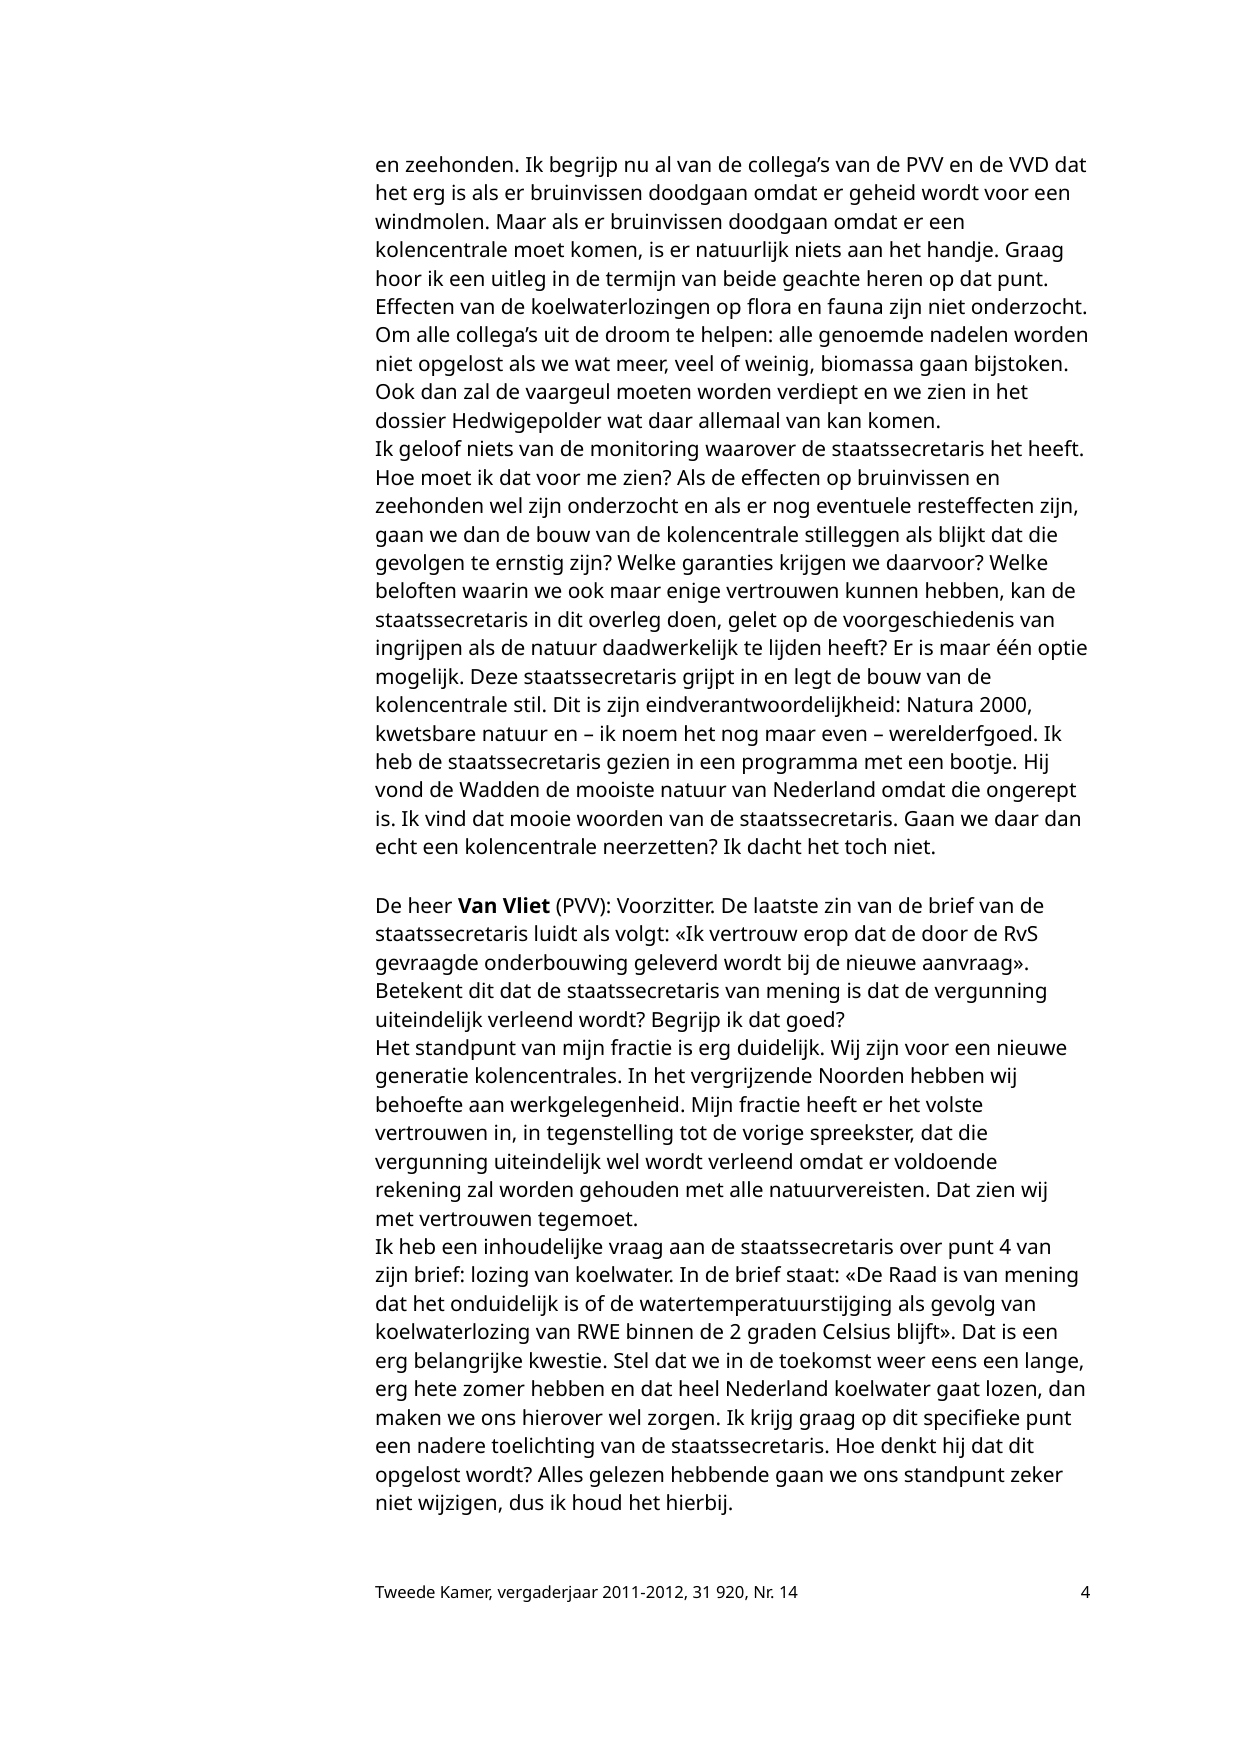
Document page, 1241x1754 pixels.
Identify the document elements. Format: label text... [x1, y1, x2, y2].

text De heer Van Vliet (PVV): Voorzitter. De laatste zin van de brief van de staatssecretaris luidt als volgt: «Ik vertrouw erop dat de door de RvS gevraagde onderbouwing geleverd wordt bij de nieuwe aanvraag». Betekent dit dat de staatssecretaris van mening is dat de vergunning uiteindelijk verleend wordt? Begrijp ik dat goed? [375, 891, 1090, 1033]
text en zeehonden. Ik begrijp nu al van de collega’s van de PVV en de VVD dat het erg is als er bruinvissen doodgaan omdat er geheid wordt voor een windmolen. Maar als er bruinvissen doodgaan omdat er een kolencentrale moet komen, is er natuurlijk niets aan het handje. Graag hoor ik een uitleg in de termijn van beide geachte heren op dat punt. Effecten van de koelwaterlozingen op flora en fauna zijn niet onderzocht. Om alle collega’s uit de droom te helpen: alle genoemde nadelen worden niet opgelost als we wat meer, veel of weinig, biomassa gaan bijstoken. Ook dan zal de vaargeul moeten worden verdiept en we zien in het dossier Hedwigepolder wat daar allemaal van kan komen. [375, 150, 1090, 434]
text Het standpunt van mijn fractie is erg duidelijk. Wij zijn voor een nieuwe generatie kolencentrales. In het vergrijzende Noorden hebben wij behoefte aan werkgelegenheid. Mijn fractie heeft er het volste vertrouwen in, in tegenstelling tot de vorige spreekster, dat die vergunning uiteindelijk wel wordt verleend omdat er voldoende rekening zal worden gehouden met alle natuurvereisten. Dat zien wij met vertrouwen tegemoet. [375, 1033, 1090, 1232]
text Ik heb een inhoudelijke vraag aan de staatssecretaris over punt 4 van zijn brief: lozing van koelwater. In de brief staat: «De Raad is van mening dat het onduidelijk is of de watertemperatuurstijging als gevolg van koelwaterlozing van RWE binnen de 2 graden Celsius blijft». Dat is een erg belangrijke kwestie. Stel dat we in de toekomst weer eens een lange, erg hete zomer hebben en dat heel Nederland koelwater gaat lozen, dan maken we ons hierover wel zorgen. Ik krijg graag op dit specifieke punt een nadere toelichting van de staatssecretaris. Hoe denkt hij dat dit opgelost wordt? Alles gelezen hebbende gaan we ons standpunt zeker niet wijzigen, dus ik houd het hierbij. [375, 1232, 1090, 1517]
text Ik geloof niets van de monitoring waarover de staatssecretaris het heeft. Hoe moet ik dat voor me zien? Als de effecten op bruinvissen en zeehonden wel zijn onderzocht en als er nog eventuele resteffecten zijn, gaan we dan de bouw van de kolencentrale stilleggen als blijkt dat die gevolgen te ernstig zijn? Welke garanties krijgen we daarvoor? Welke beloften waarin we ook maar enige vertrouwen kunnen hebben, kan de staatssecretaris in dit overleg doen, gelet op de voorgeschiedenis van ingrijpen als de natuur daadwerkelijk te lijden heeft? Er is maar één optie mogelijk. Deze staatssecretaris grijpt in en legt de bouw van de kolencentrale stil. Dit is zijn eindverantwoordelijkheid: Natura 2000, kwetsbare natuur en – ik noem het nog maar even – werelderfgoed. Ik heb de staatssecretaris gezien in een programma met een bootje. Hij vond de Wadden de mooiste natuur van Nederland omdat die ongerept is. Ik vind dat mooie woorden van de staatssecretaris. Gaan we daar dan echt een kolencentrale neerzetten? Ik dacht het toch niet. [375, 434, 1090, 861]
